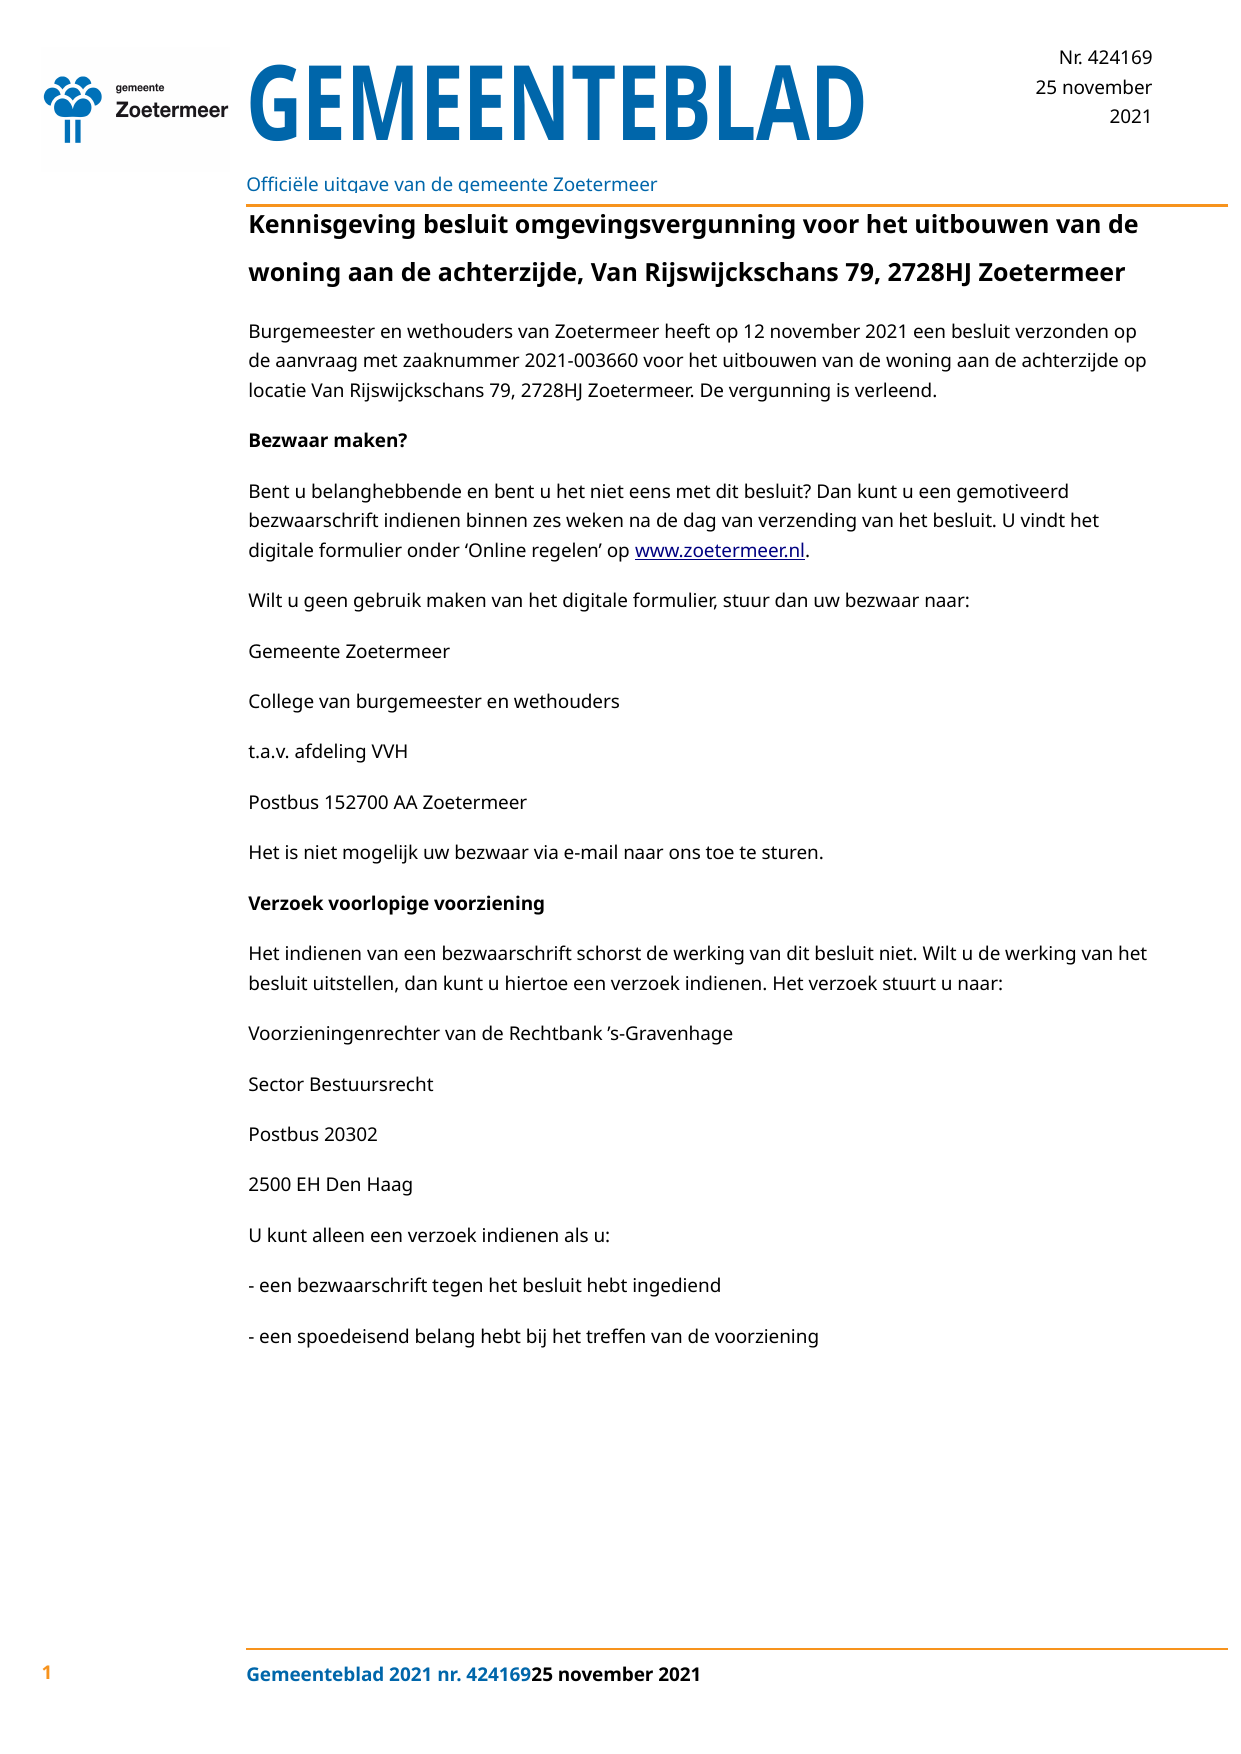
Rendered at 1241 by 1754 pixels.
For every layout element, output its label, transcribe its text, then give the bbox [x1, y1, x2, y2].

text Postbus 152700 AA Zoetermeer [248, 789, 1152, 815]
text t.a.v. afdeling VVH [248, 739, 1152, 764]
text Voorzieningenrechter van de Rechtbank ’s-Gravenhage [248, 1020, 1152, 1046]
text Gemeente Zoetermeer [248, 638, 1152, 664]
text College van burgemeester en wethouders [248, 688, 1152, 714]
text 2500 EH Den Haag [248, 1172, 1152, 1197]
text - een spoedeisend belang hebt bij het treffen van de voorziening [248, 1323, 1152, 1349]
text Verzoek voorlopige voorziening [248, 890, 1152, 916]
text Kennisgeving besluit omgevingsvergunning voor het uitbouwen van de woning aan de achterzijde, Van Rijswijckschans 79, 2728HJ Zoetermeer [248, 207, 1152, 288]
text - een bezwaarschrift tegen het besluit hebt ingediend [248, 1272, 1152, 1298]
text U kunt alleen een verzoek indienen als u: [248, 1222, 1152, 1248]
text Postbus 20302 [248, 1121, 1152, 1147]
picture [41, 47, 231, 172]
text Het is niet mogelijk uw bezwaar via e-mail naar ons toe te sturen. [248, 839, 1152, 865]
text Sector Bestuursrecht [248, 1071, 1152, 1097]
text Het indienen van een bezwaarschrift schorst de werking van dit besluit niet. Wilt u de werking van het besluit uitstellen, dan kunt u hiertoe een verzoek indienen. Het verzoek stuurt u naar: [248, 940, 1152, 996]
text Bezwaar maken? [248, 427, 1152, 453]
text Burgemeester en wethouders van Zoetermeer heeft op 12 november 2021 een besluit verzonden op de aanvraag met zaaknummer 2021-003660 voor het uitbouwen van de woning aan de achterzijde op locatie Van Rijswijckschans 79, 2728HJ Zoetermeer. De vergunning is verleend. [248, 318, 1152, 403]
text Bent u belanghebbende en bent u het niet eens met dit besluit? Dan kunt u een gemotiveerd bezwaarschrift indienen binnen zes weken na de dag van verzending van het besluit. U vindt het digitale formulier onder ‘Online regelen’ op www.zoetermeer.nl. [248, 478, 1152, 563]
text Wilt u geen gebruik maken van het digitale formulier, stuur dan uw bezwaar naar: [248, 587, 1152, 613]
